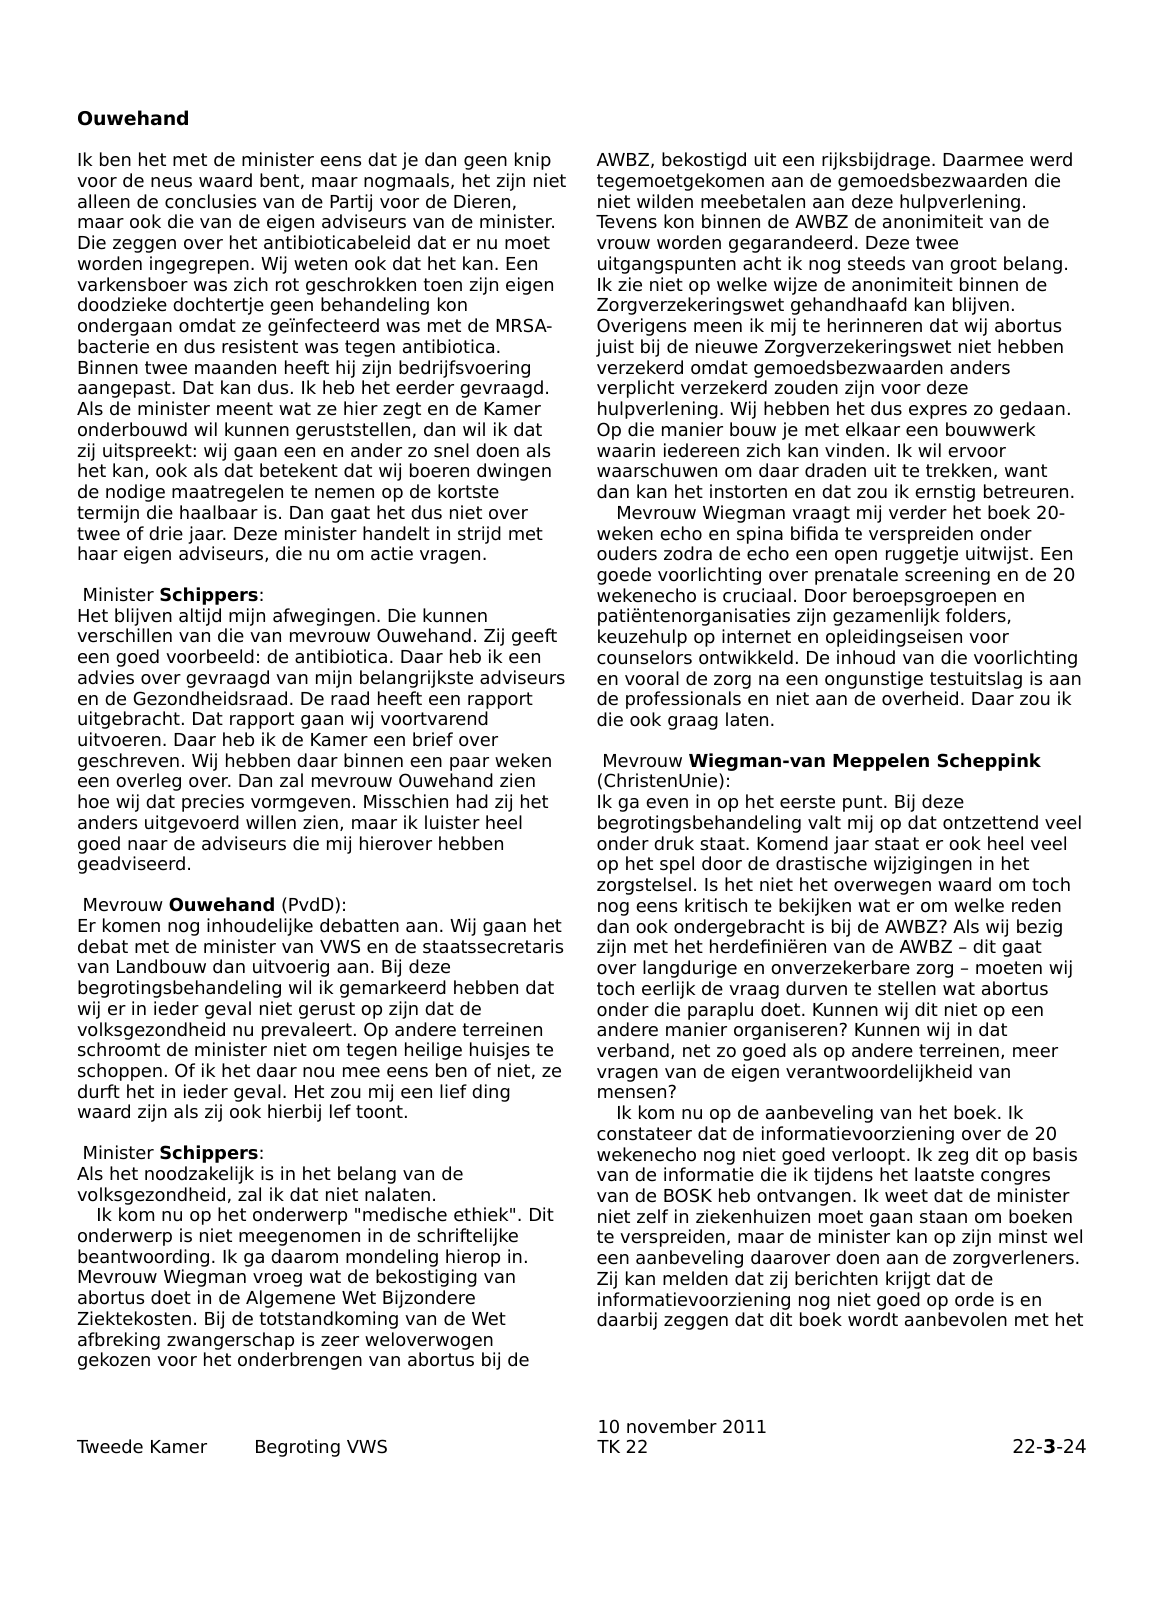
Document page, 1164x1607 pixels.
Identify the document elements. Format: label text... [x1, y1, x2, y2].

text Minister Schippers: [77, 585, 567, 606]
text Als het noodzakelijk is in het belang van de volksgezondheid, zal ik dat niet nalaten. [77, 1164, 567, 1205]
text Er komen nog inhoudelijke debatten aan. Wij gaan het debat met de minister van VWS en de staatssecretaris van Landbouw dan uitvoerig aan. Bij deze begrotingsbehandeling wil ik gemarkeerd hebben dat wij er in ieder geval niet gerust op zijn dat de volksgezondheid nu prevaleert. Op andere terreinen schroomt de minister niet om tegen heilige huisjes te schoppen. Of ik het daar nou mee eens ben of niet, ze durft het in ieder geval. Het zou mij een lief ding waard zijn als zij ook hierbij lef toont. [77, 916, 567, 1123]
text Het blijven altijd mijn afwegingen. Die kunnen verschillen van die van mevrouw Ouwehand. Zij geeft een goed voorbeeld: de antibiotica. Daar heb ik een advies over gevraagd van mijn belangrijkste adviseurs en de Gezondheidsraad. De raad heeft een rapport uitgebracht. Dat rapport gaan wij voortvarend uitvoeren. Daar heb ik de Kamer een brief over geschreven. Wij hebben daar binnen een paar weken een overleg over. Dan zal mevrouw Ouwehand zien hoe wij dat precies vormgeven. Misschien had zij het anders uitgevoerd willen zien, maar ik luister heel goed naar de adviseurs die mij hierover hebben geadviseerd. [77, 606, 567, 875]
text Mevrouw Ouwehand (PvdD): [77, 895, 567, 916]
text Mevrouw Wiegman vraagt mij verder het boek 20-weken echo en spina bifida te verspreiden onder ouders zodra de echo een open ruggetje uitwijst. Een goede voorlichting over prenatale screening en de 20 wekenecho is cruciaal. Door beroepsgroepen en patiëntenorganisaties zijn gezamenlijk folders, keuzehulp op internet en opleidingseisen voor counselors ontwikkeld. De inhoud van die voorlichting en vooral de zorg na een ongunstige testuitslag is aan de professionals en niet aan de overheid. Daar zou ik die ook graag laten. [596, 503, 1087, 731]
text Ik kom nu op de aanbeveling van het boek. Ik constateer dat de informatievoorziening over de 20 wekenecho nog niet goed verloopt. Ik zeg dit op basis van de informatie die ik tijdens het laatste congres van de BOSK heb ontvangen. Ik weet dat de minister niet zelf in ziekenhuizen moet gaan staan om boeken te verspreiden, maar de minister kan op zijn minst wel een aanbeveling daarover doen aan de zorgverleners. Zij kan melden dat zij berichten krijgt dat de informatievoorziening nog niet goed op orde is en daarbij zeggen dat dit boek wordt aanbevolen met het [596, 1103, 1087, 1331]
text Mevrouw Wiegman-van Meppelen Scheppink (ChristenUnie): [596, 751, 1087, 792]
text Ik ga even in op het eerste punt. Bij deze begrotingsbehandeling valt mij op dat ontzettend veel onder druk staat. Komend jaar staat er ook heel veel op het spel door de drastische wijzigingen in het zorgstelsel. Is het niet het overwegen waard om toch nog eens kritisch te bekijken wat er om welke reden dan ook ondergebracht is bij de AWBZ? Als wij bezig zijn met het herdefiniëren van de AWBZ – dit gaat over langdurige en onverzekerbare zorg – moeten wij toch eerlijk de vraag durven te stellen wat abortus onder die paraplu doet. Kunnen wij dit niet op een andere manier organiseren? Kunnen wij in dat verband, net zo goed als op andere terreinen, meer vragen van de eigen verantwoordelijkheid van mensen? [596, 792, 1087, 1103]
text Ik kom nu op het onderwerp "medische ethiek". Dit onderwerp is niet meegenomen in de schriftelijke beantwoording. Ik ga daarom mondeling hierop in. Mevrouw Wiegman vroeg wat de bekostiging van abortus doet in de Algemene Wet Bijzondere Ziektekosten. Bij de totstandkoming van de Wet afbreking zwangerschap is zeer weloverwogen gekozen voor het onderbrengen van abortus bij de [77, 1205, 567, 1371]
text Ik ben het met de minister eens dat je dan geen knip voor de neus waard bent, maar nogmaals, het zijn niet alleen de conclusies van de Partij voor de Dieren, maar ook die van de eigen adviseurs van de minister. Die zeggen over het antibioticabeleid dat er nu moet worden ingegrepen. Wij weten ook dat het kan. Een varkensboer was zich rot geschrokken toen zijn eigen doodzieke dochtertje geen behandeling kon ondergaan omdat ze geïnfecteerd was met de MRSA-bacterie en dus resistent was tegen antibiotica. Binnen twee maanden heeft hij zijn bedrijfsvoering aangepast. Dat kan dus. Ik heb het eerder gevraagd. Als de minister meent wat ze hier zegt en de Kamer onderbouwd wil kunnen geruststellen, dan wil ik dat zij uitspreekt: wij gaan een en ander zo snel doen als het kan, ook als dat betekent dat wij boeren dwingen de nodige maatregelen te nemen op de kortste termijn die haalbaar is. Dan gaat het dus niet over twee of drie jaar. Deze minister handelt in strijd met haar eigen adviseurs, die nu om actie vragen. [77, 150, 567, 565]
text Minister Schippers: [77, 1143, 567, 1164]
text AWBZ, bekostigd uit een rijksbijdrage. Daarmee werd tegemoetgekomen aan de gemoedsbezwaarden die niet wilden meebetalen aan deze hulpverlening. Tevens kon binnen de AWBZ de anonimiteit van de vrouw worden gegarandeerd. Deze twee uitgangspunten acht ik nog steeds van groot belang. Ik zie niet op welke wijze de anonimiteit binnen de Zorgverzekeringswet gehandhaafd kan blijven. Overigens meen ik mij te herinneren dat wij abortus juist bij de nieuwe Zorgverzekeringswet niet hebben verzekerd omdat gemoedsbezwaarden anders verplicht verzekerd zouden zijn voor deze hulpverlening. Wij hebben het dus expres zo gedaan. Op die manier bouw je met elkaar een bouwwerk waarin iedereen zich kan vinden. Ik wil ervoor waarschuwen om daar draden uit te trekken, want dan kan het instorten en dat zou ik ernstig betreuren. [596, 150, 1087, 503]
